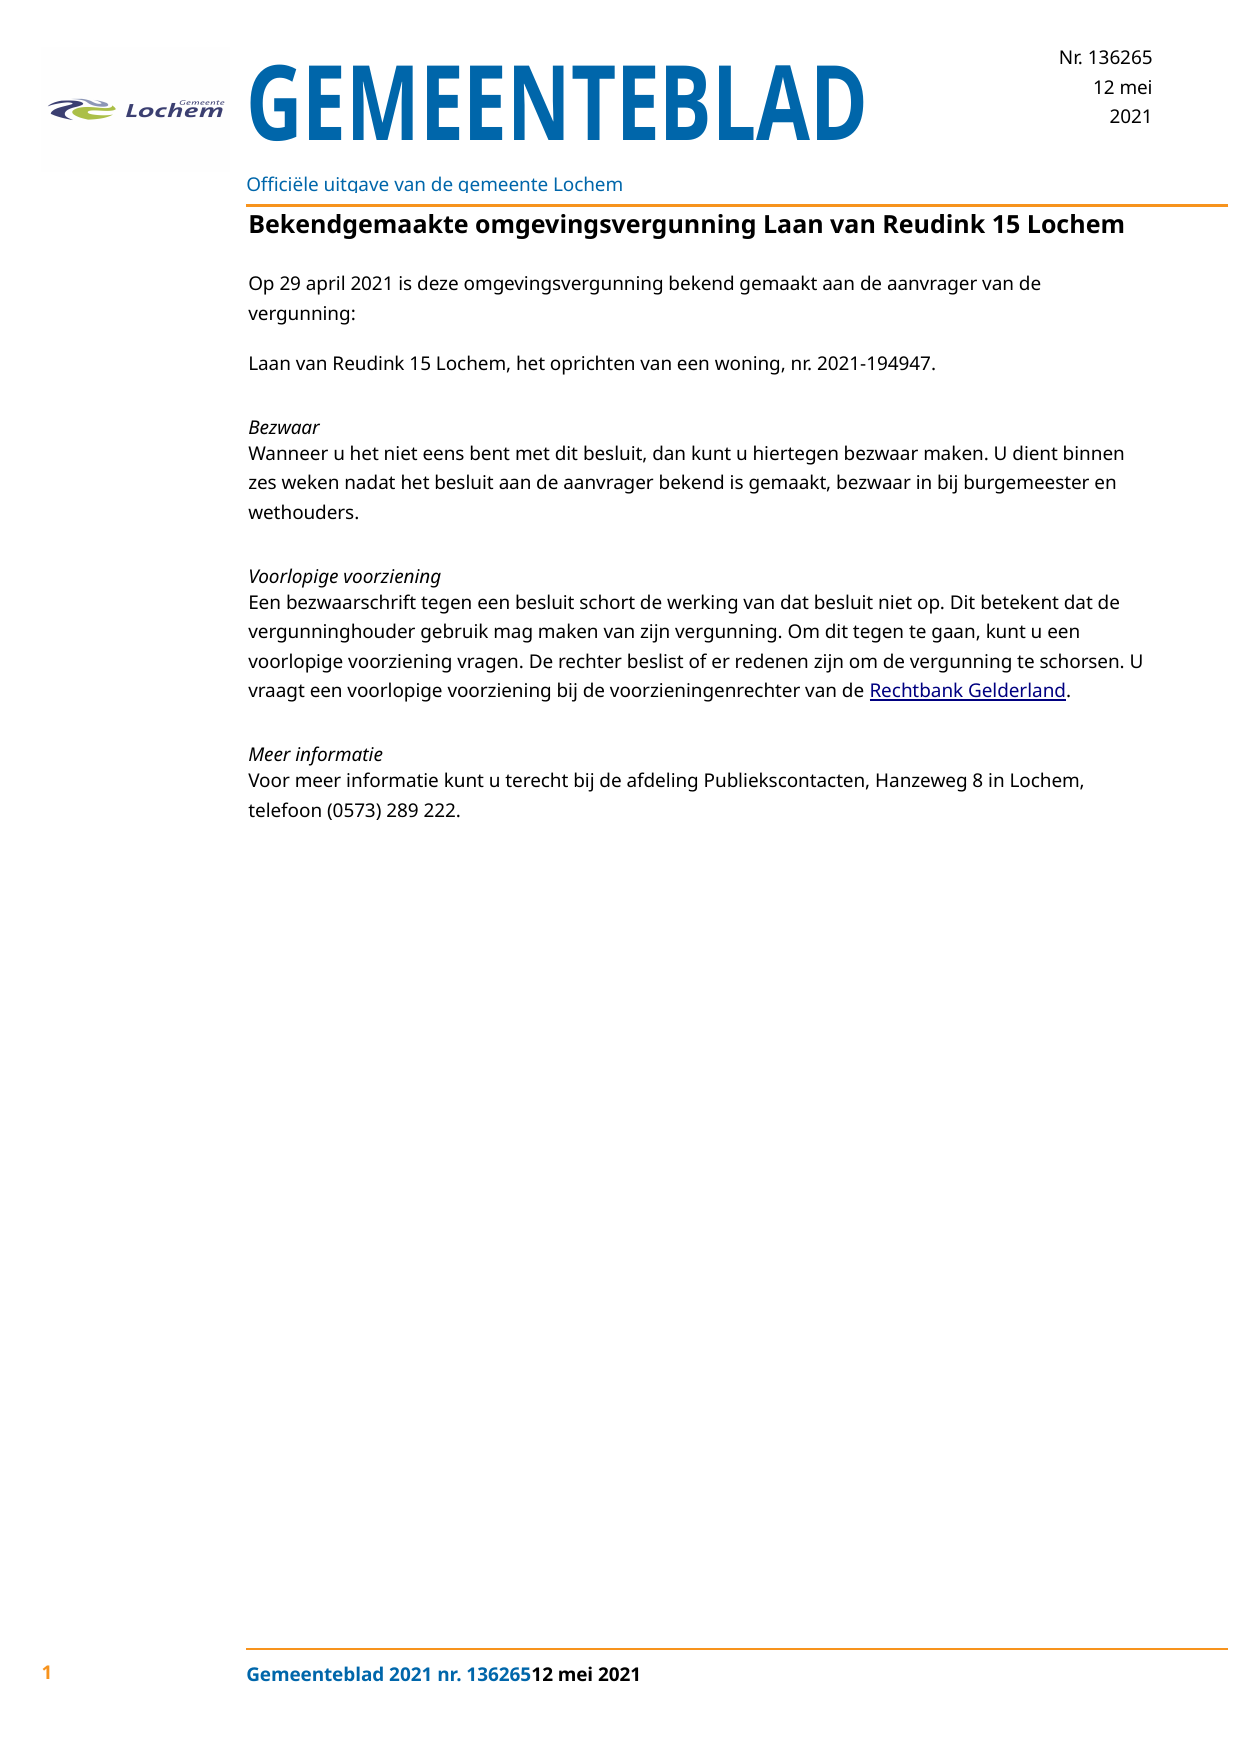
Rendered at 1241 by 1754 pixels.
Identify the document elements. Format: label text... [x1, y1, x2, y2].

text Op 29 april 2021 is deze omgevingsvergunning bekend gemaakt aan de aanvrager van de vergunning: [248, 270, 1152, 326]
text Bekendgemaakte omgevingsvergunning Laan van Reudink 15 Lochem [248, 207, 1152, 241]
text Voor meer informatie kunt u terecht bij de afdeling Publiekscontacten, Hanzeweg 8 in Lochem, telefoon (0573) 289 222. [248, 767, 1152, 823]
text Wanneer u het niet eens bent met dit besluit, dan kunt u hiertegen bezwaar maken. U dient binnen zes weken nadat het besluit aan de aanvrager bekend is gemaakt, bezwaar in bij burgemeester en wethouders. [248, 440, 1152, 525]
text Meer informatie [248, 742, 1152, 767]
text Voorlopige voorziening [248, 563, 1152, 589]
text Laan van Reudink 15 Lochem, het oprichten van een woning, nr. 2021-194947. [248, 350, 1152, 376]
picture [41, 47, 231, 172]
text Een bezwaarschrift tegen een besluit schort de werking van dat besluit niet op. Dit betekent dat de vergunninghouder gebruik mag maken van zijn vergunning. Om dit tegen te gaan, kunt u een voorlopige voorziening vragen. De rechter beslist of er redenen zijn om de vergunning te schorsen. U vraagt een voorlopige voorziening bij de voorzieningenrechter van de Rechtbank Gelderland. [248, 589, 1152, 703]
text Bezwaar [248, 414, 1152, 440]
